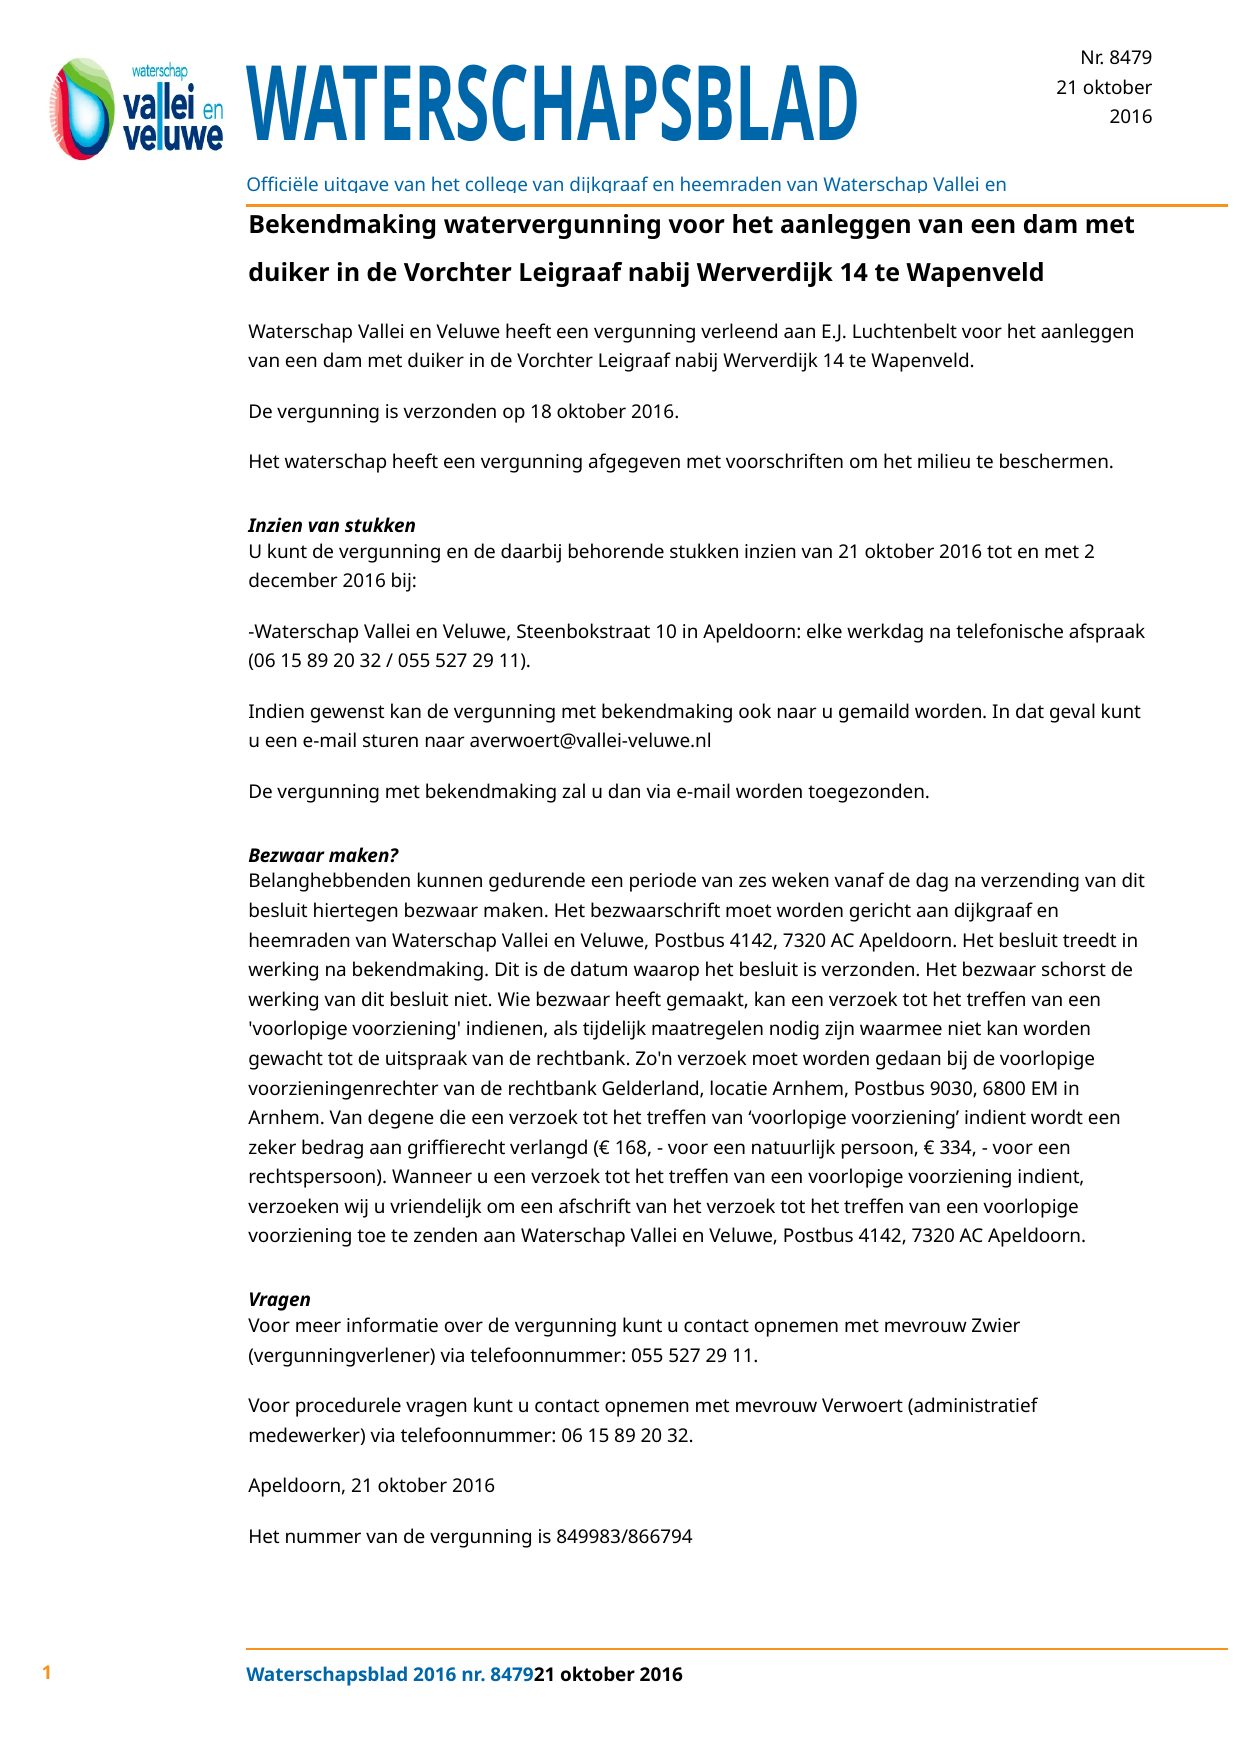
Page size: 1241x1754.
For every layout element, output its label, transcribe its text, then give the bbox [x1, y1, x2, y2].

text Het nummer van de vergunning is 849983/866794 [248, 1523, 1152, 1548]
text Waterschap Vallei en Veluwe heeft een vergunning verleend aan E.J. Luchtenbelt voor het aanleggen van een dam met duiker in de Vorchter Leigraaf nabij Werverdijk 14 te Wapenveld. [248, 318, 1152, 373]
text Vragen [248, 1287, 1152, 1312]
text De vergunning met bekendmaking zal u dan via e-mail worden toegezonden. [248, 778, 1152, 804]
text Bekendmaking watervergunning voor het aanleggen van een dam met duiker in de Vorchter Leigraaf nabij Werverdijk 14 te Wapenveld [248, 207, 1152, 288]
text -Waterschap Vallei en Veluwe, Steenbokstraat 10 in Apeldoorn: elke werkdag na telefonische afspraak (06 15 89 20 32 / 055 527 29 11). [248, 618, 1152, 673]
text Bezwaar maken? [248, 842, 1152, 868]
text De vergunning is verzonden op 18 oktober 2016. [248, 398, 1152, 424]
text Apeldoorn, 21 oktober 2016 [248, 1472, 1152, 1498]
text U kunt de vergunning en de daarbij behorende stukken inzien van 21 oktober 2016 tot en met 2 december 2016 bij: [248, 538, 1152, 593]
text Voor meer informatie over de vergunning kunt u contact opnemen met mevrouw Zwier (vergunningverlener) via telefoonnummer: 055 527 29 11. [248, 1312, 1152, 1368]
text Belanghebbenden kunnen gedurende een periode van zes weken vanaf de dag na verzending van dit besluit hiertegen bezwaar maken. Het bezwaarschrift moet worden gericht aan dijkgraaf en heemraden van Waterschap Vallei en Veluwe, Postbus 4142, 7320 AC Apeldoorn. Het besluit treedt in werking na bekendmaking. Dit is de datum waarop het besluit is verzonden. Het bezwaar schorst de werking van dit besluit niet. Wie bezwaar heeft gemaakt, kan een verzoek tot het treffen van een 'voorlopige voorziening' indienen, als tijdelijk maatregelen nodig zijn waarmee niet kan worden gewacht tot de uitspraak van de rechtbank. Zo'n verzoek moet worden gedaan bij de voorlopige voorzieningenrechter van de rechtbank Gelderland, locatie Arnhem, Postbus 9030, 6800 EM in Arnhem. Van degene die een verzoek tot het treffen van ‘voorlopige voorziening’ indient wordt een zeker bedrag aan griffierecht verlangd (€ 168, - voor een natuurlijk persoon, € 334, - voor een rechtspersoon). Wanneer u een verzoek tot het treffen van een voorlopige voorziening indient, verzoeken wij u vriendelijk om een afschrift van het verzoek tot het treffen van een voorlopige voorziening toe te zenden aan Waterschap Vallei en Veluwe, Postbus 4142, 7320 AC Apeldoorn. [248, 868, 1152, 1248]
text Het waterschap heeft een vergunning afgegeven met voorschriften om het milieu te beschermen. [248, 448, 1152, 474]
text Indien gewenst kan de vergunning met bekendmaking ook naar u gemaild worden. In dat geval kunt u een e-mail sturen naar averwoert@vallei-veluwe.nl [248, 698, 1152, 753]
text Inzien van stukken [248, 512, 1152, 538]
picture [41, 47, 231, 172]
text Voor procedurele vragen kunt u contact opnemen met mevrouw Verwoert (administratief medewerker) via telefoonnummer: 06 15 89 20 32. [248, 1392, 1152, 1448]
